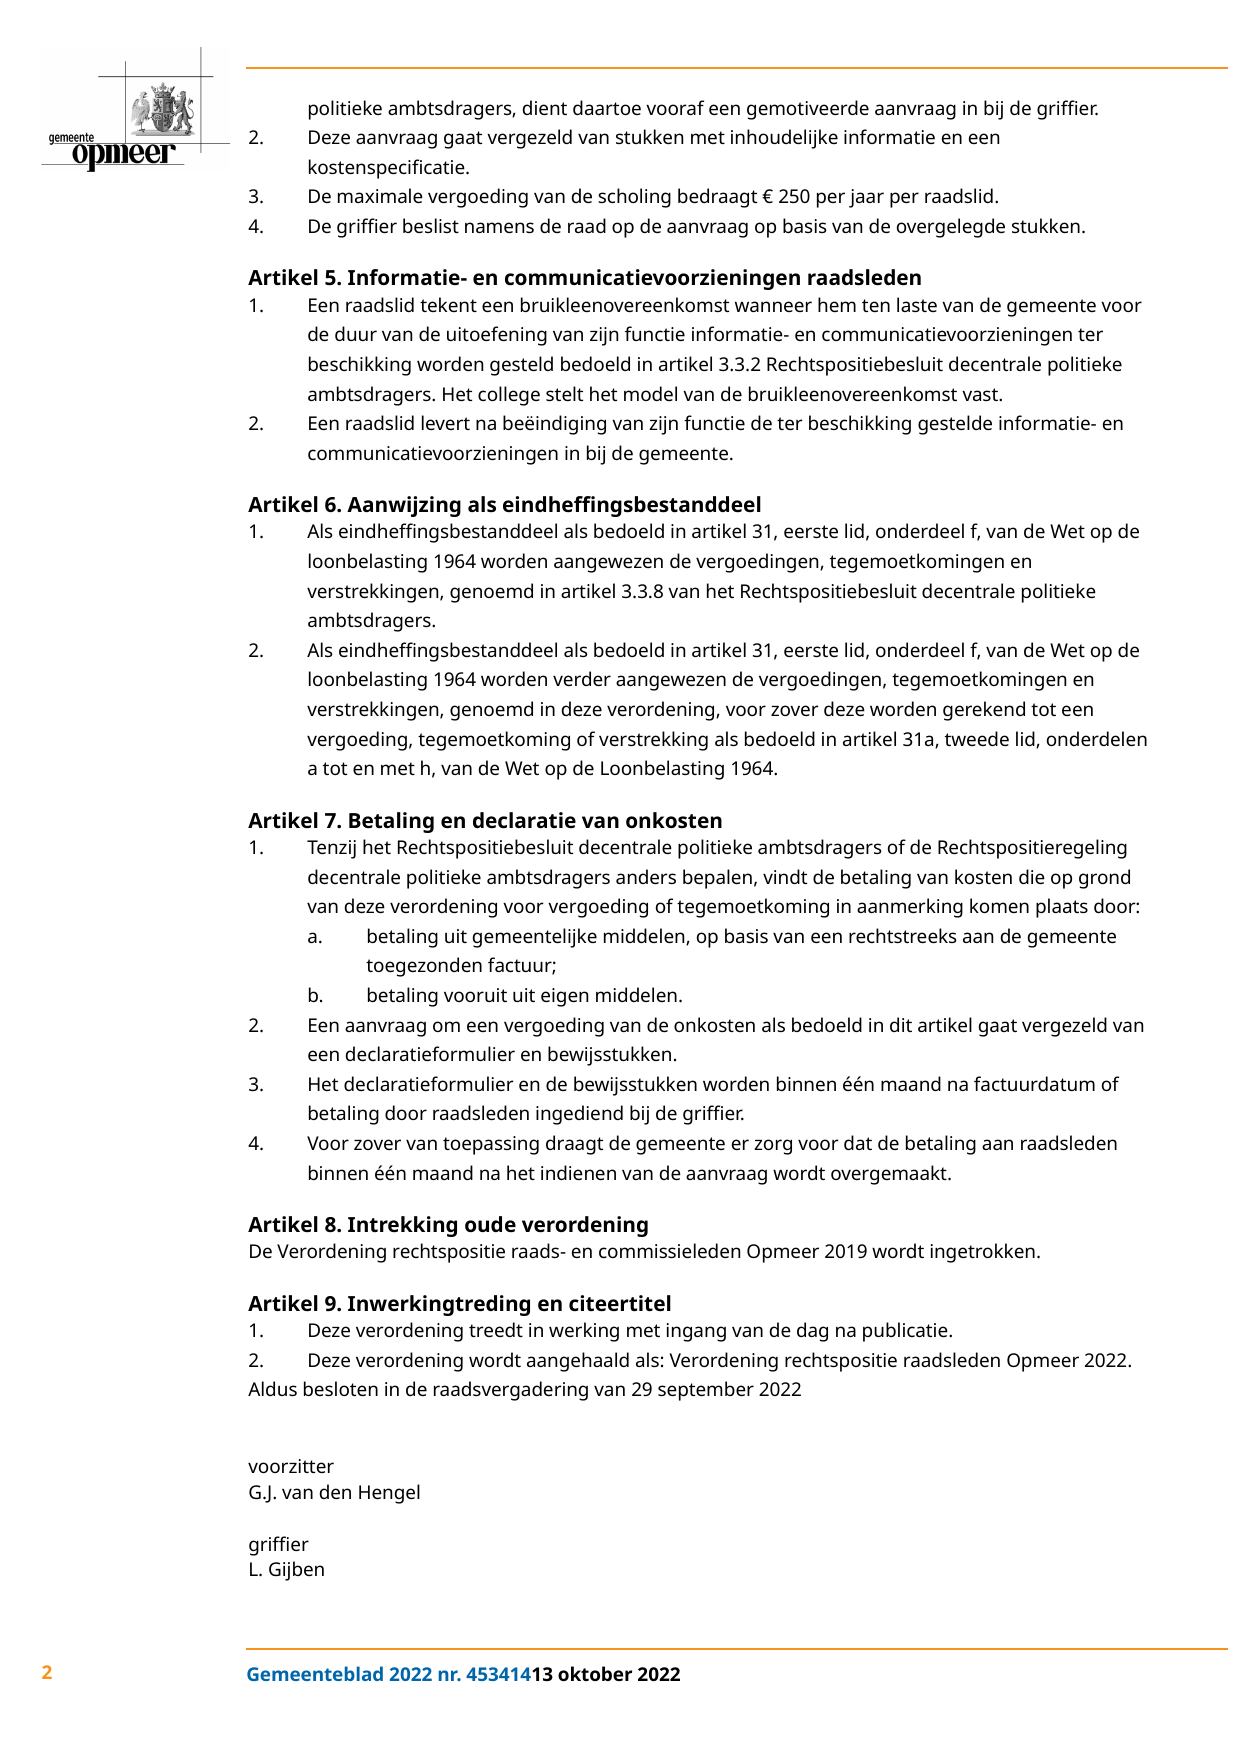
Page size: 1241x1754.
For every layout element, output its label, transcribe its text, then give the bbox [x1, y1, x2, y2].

list Deze aanvraag gaat vergezeld van stukken met inhoudelijke informatie en een kostenspecificatie. [248, 124, 1152, 180]
list Een aanvraag om een vergoeding van de onkosten als bedoeld in dit artikel gaat vergezeld van een declaratieformulier en bewijsstukken. [248, 1012, 1152, 1067]
list Deze verordening treedt in werking met ingang van de dag na publicatie. [248, 1317, 1152, 1343]
list De griffier beslist namens de raad op de aanvraag op basis van de overgelegde stukken. [248, 213, 1152, 239]
list betaling uit gemeentelijke middelen, op basis van een rechtstreeks aan de gemeente toegezonden factuur; [307, 923, 1152, 978]
list Deze verordening wordt aangehaald als: Verordening rechtspositie raadsleden Opmeer 2022. [248, 1347, 1152, 1373]
text De Verordening rechtspositie raads- en commissieleden Opmeer 2019 wordt ingetrokken. [248, 1238, 1152, 1264]
list Als eindheffingsbestanddeel als bedoeld in artikel 31, eerste lid, onderdeel f, van de Wet op de loonbelasting 1964 worden aangewezen de vergoedingen, tegemoetkomingen en verstrekkingen, genoemd in artikel 3.3.8 van het Rechtspositiebesluit decentrale politieke ambtsdragers. [248, 519, 1152, 633]
list Voor zover van toepassing draagt de gemeente er zorg voor dat de betaling aan raadsleden binnen één maand na het indienen van de aanvraag wordt overgemaakt. [248, 1130, 1152, 1185]
text voorzitter [248, 1454, 1152, 1479]
list Het declaratieformulier en de bewijsstukken worden binnen één maand na factuurdatum of betaling door raadsleden ingediend bij de griffier. [248, 1071, 1152, 1126]
picture [41, 47, 231, 172]
list De maximale vergoeding van de scholing bedraagt € 250 per jaar per raadslid. [248, 183, 1152, 209]
list Tenzij het Rechtspositiebesluit decentrale politieke ambtsdragers of de Rechtspositieregeling decentrale politieke ambtsdragers anders bepalen, vindt de betaling van kosten die op grond van deze verordening voor vergoeding of tegemoetkoming in aanmerking komen plaats door: [248, 834, 1152, 919]
text G.J. van den Hengel [248, 1479, 1152, 1505]
list betaling vooruit uit eigen middelen. [307, 982, 1152, 1008]
text Artikel 5. Informatie- en communicatievoorzieningen raadsleden [248, 263, 1152, 292]
list Als eindheffingsbestanddeel als bedoeld in artikel 31, eerste lid, onderdeel f, van de Wet op de loonbelasting 1964 worden verder aangewezen de vergoedingen, tegemoetkomingen en verstrekkingen, genoemd in deze verordening, voor zover deze worden gerekend tot een vergoeding, tegemoetkoming of verstrekking als bedoeld in artikel 31a, tweede lid, onderdelen a tot en met h, van de Wet op de Loonbelasting 1964. [248, 637, 1152, 781]
list politieke ambtsdragers, dient daartoe vooraf een gemotiveerde aanvraag in bij de griffier. [248, 95, 1152, 121]
text Artikel 9. Inwerkingtreding en citeertitel [248, 1289, 1152, 1317]
text Artikel 7. Betaling en declaratie van onkosten [248, 806, 1152, 834]
text griffier [248, 1531, 1152, 1557]
list Een raadslid levert na beëindiging van zijn functie de ter beschikking gestelde informatie- en communicatievoorzieningen in bij de gemeente. [248, 410, 1152, 466]
list Een raadslid tekent een bruikleenovereenkomst wanneer hem ten laste van de gemeente voor de duur van de uitoefening van zijn functie informatie- en communicatievoorzieningen ter beschikking worden gesteld bedoeld in artikel 3.3.2 Rechtspositiebesluit decentrale politieke ambtsdragers. Het college stelt het model van de bruikleenovereenkomst vast. [248, 292, 1152, 406]
text L. Gijben [248, 1557, 1152, 1582]
text Artikel 8. Intrekking oude verordening [248, 1210, 1152, 1238]
text Artikel 6. Aanwijzing als eindheffingsbestanddeel [248, 490, 1152, 519]
text Aldus besloten in de raadsvergadering van 29 september 2022 [248, 1377, 1152, 1402]
